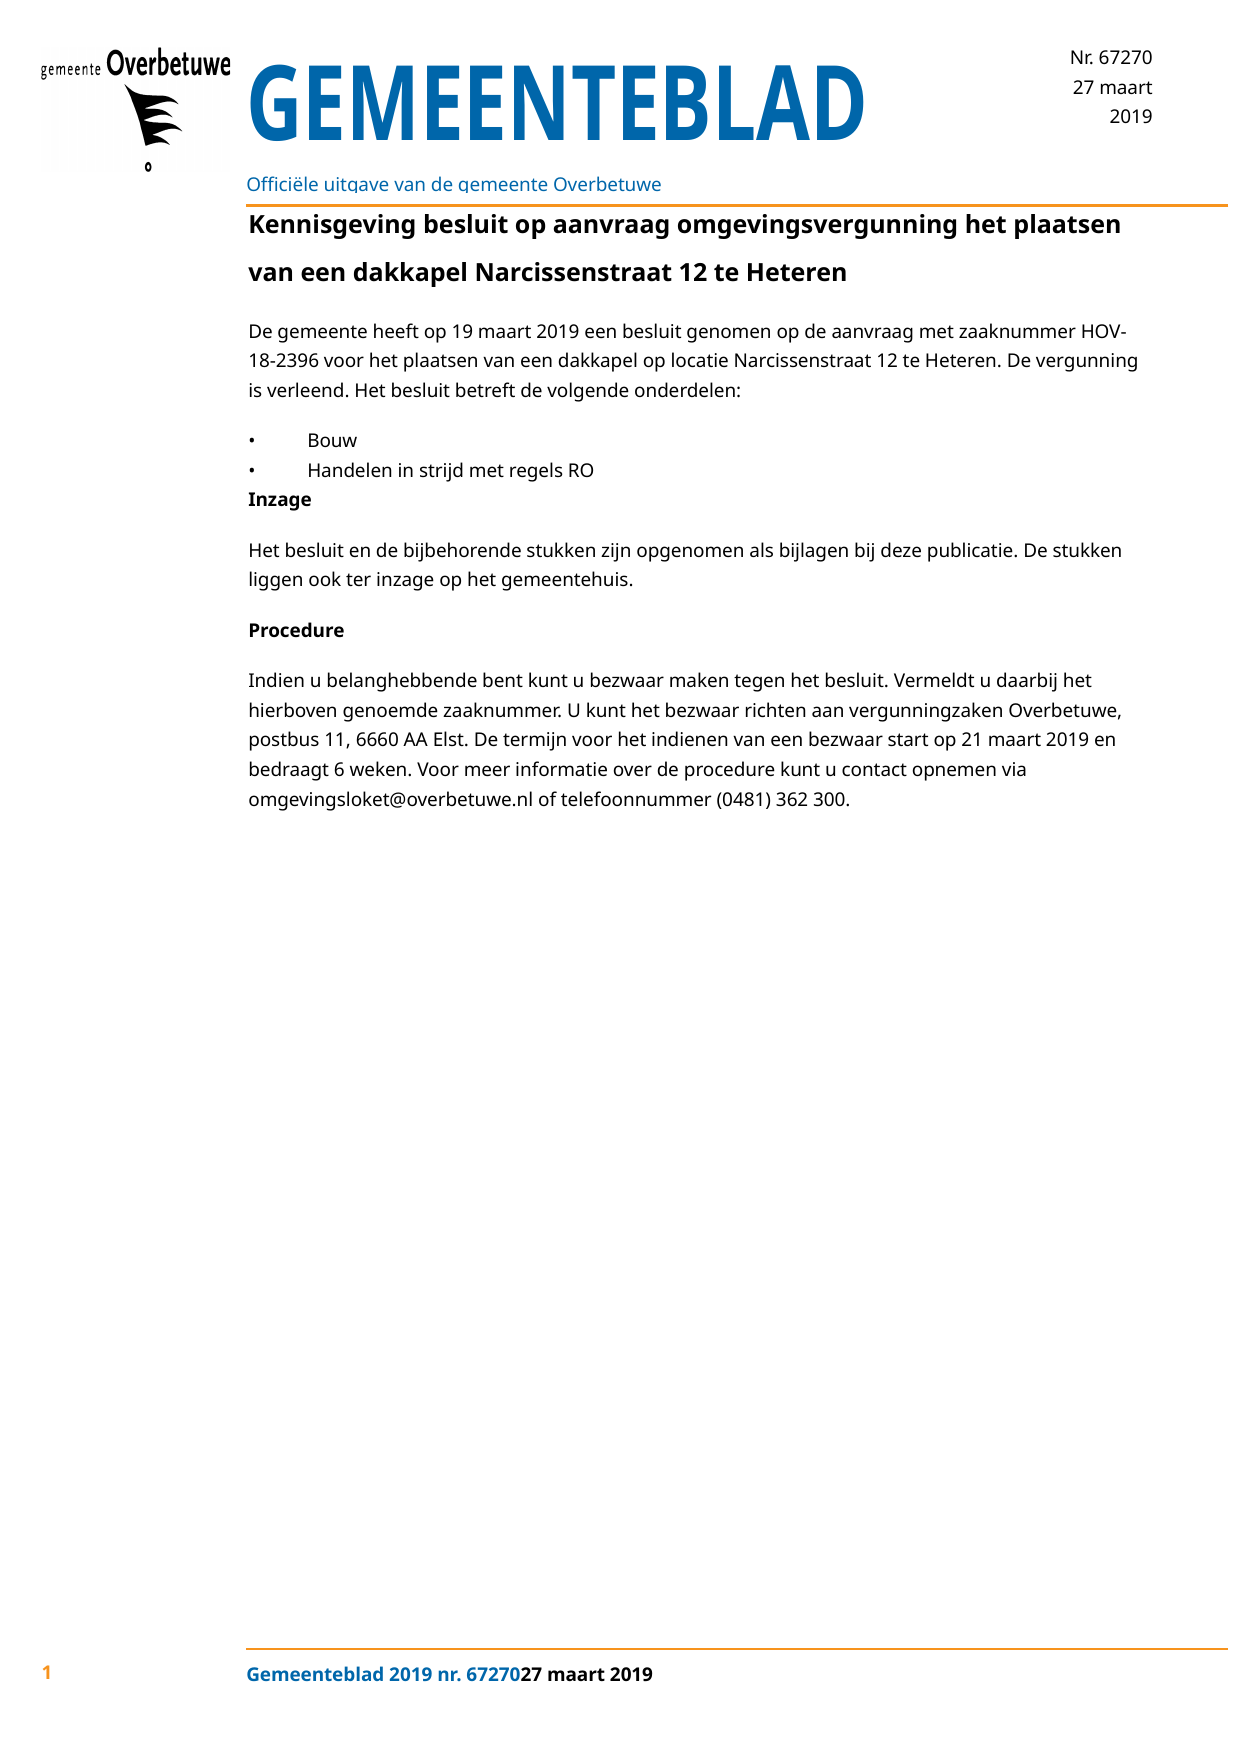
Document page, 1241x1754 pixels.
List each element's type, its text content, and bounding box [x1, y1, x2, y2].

text De gemeente heeft op 19 maart 2019 een besluit genomen op de aanvraag met zaaknummer HOV-18-2396 voor het plaatsen van een dakkapel op locatie Narcissenstraat 12 te Heteren. De vergunning is verleend. Het besluit betreft de volgende onderdelen: [248, 318, 1152, 403]
picture [41, 47, 231, 172]
text Kennisgeving besluit op aanvraag omgevingsvergunning het plaatsen van een dakkapel Narcissenstraat 12 te Heteren [248, 207, 1152, 288]
list Handelen in strijd met regels RO [248, 457, 1152, 483]
text Procedure [248, 617, 1152, 643]
text Het besluit en de bijbehorende stukken zijn opgenomen als bijlagen bij deze publicatie. De stukken liggen ook ter inzage op het gemeentehuis. [248, 537, 1152, 592]
text Indien u belanghebbende bent kunt u bezwaar maken tegen het besluit. Vermeldt u daarbij het hierboven genoemde zaaknummer. U kunt het bezwaar richten aan vergunningzaken Overbetuwe, postbus 11, 6660 AA Elst. De termijn voor het indienen van een bezwaar start op 21 maart 2019 en bedraagt 6 weken. Voor meer informatie over de procedure kunt u contact opnemen via omgevingsloket@overbetuwe.nl of telefoonnummer (0481) 362 300. [248, 667, 1152, 812]
list Bouw [248, 427, 1152, 453]
text Inzage [248, 487, 1152, 512]
